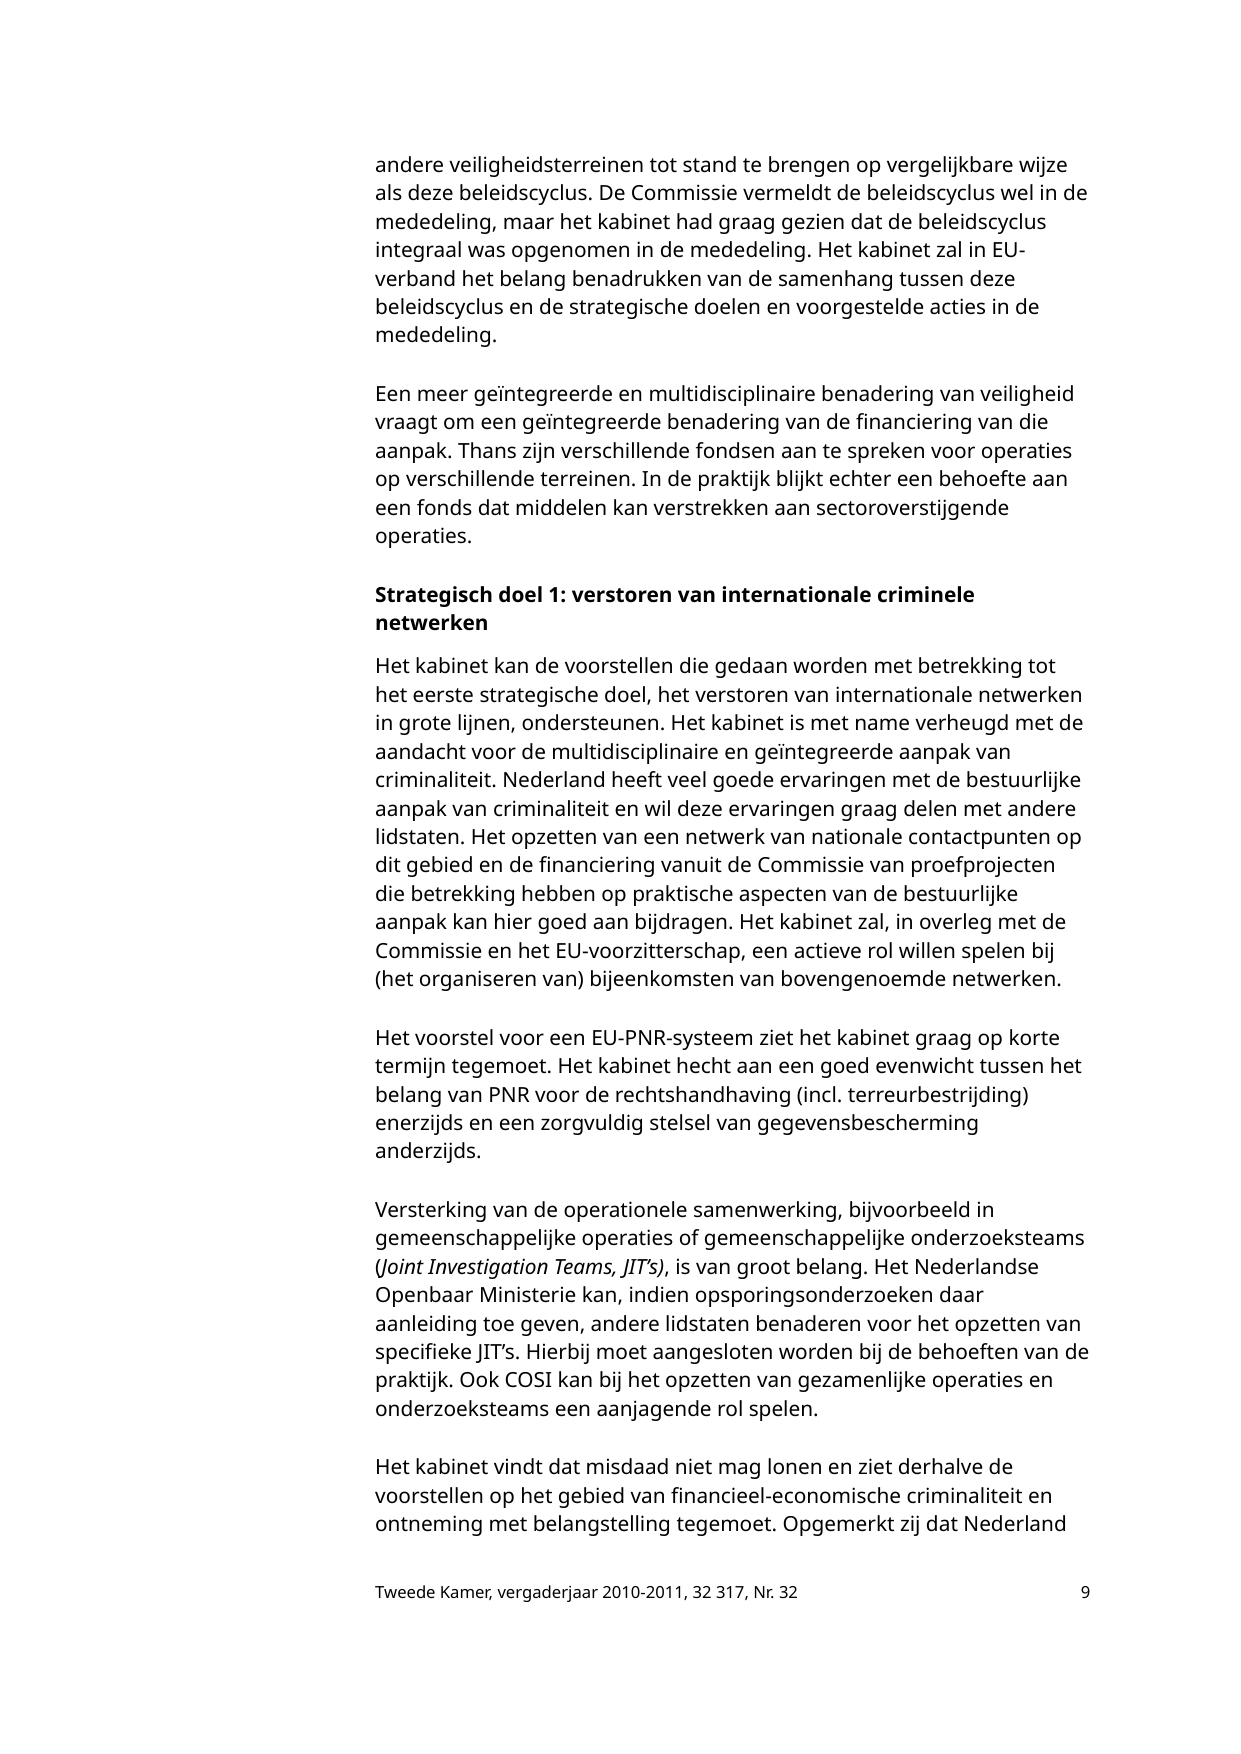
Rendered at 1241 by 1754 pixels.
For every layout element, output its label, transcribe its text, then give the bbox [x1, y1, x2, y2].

text Een meer geïntegreerde en multidisciplinaire benadering van veiligheid vraagt om een geïntegreerde benadering van de financiering van die aanpak. Thans zijn verschillende fondsen aan te spreken voor operaties op verschillende terreinen. In de praktijk blijkt echter een behoefte aan een fonds dat middelen kan verstrekken aan sectoroverstijgende operaties. [375, 379, 1090, 550]
text Strategisch doel 1: verstoren van internationale criminele netwerken [375, 580, 1090, 637]
text Het voorstel voor een EU-PNR-systeem ziet het kabinet graag op korte termijn tegemoet. Het kabinet hecht aan een goed evenwicht tussen het belang van PNR voor de rechtshandhaving (incl. terreurbestrijding) enerzijds en een zorgvuldig stelsel van gegevensbescherming anderzijds. [375, 1023, 1090, 1165]
text Versterking van de operationele samenwerking, bijvoorbeeld in gemeenschappelijke operaties of gemeenschappelijke onderzoeksteams (Joint Investigation Teams, JIT’s), is van groot belang. Het Nederlandse Openbaar Ministerie kan, indien opsporingsonderzoeken daar aanleiding toe geven, andere lidstaten benaderen voor het opzetten van specifieke JIT’s. Hierbij moet aangesloten worden bij de behoeften van de praktijk. Ook COSI kan bij het opzetten van gezamenlijke operaties en onderzoeksteams een aanjagende rol spelen. [375, 1195, 1090, 1422]
text Het kabinet kan de voorstellen die gedaan worden met betrekking tot het eerste strategische doel, het verstoren van internationale netwerken in grote lijnen, ondersteunen. Het kabinet is met name verheugd met de aandacht voor de multidisciplinaire en geïntegreerde aanpak van criminaliteit. Nederland heeft veel goede ervaringen met de bestuurlijke aanpak van criminaliteit en wil deze ervaringen graag delen met andere lidstaten. Het opzetten van een netwerk van nationale contactpunten op dit gebied en de financiering vanuit de Commissie van proefprojecten die betrekking hebben op praktische aspecten van de bestuurlijke aanpak kan hier goed aan bijdragen. Het kabinet zal, in overleg met de Commissie en het EU-voorzitterschap, een actieve rol willen spelen bij (het organiseren van) bijeenkomsten van bovengenoemde netwerken. [375, 652, 1090, 993]
text Het kabinet vindt dat misdaad niet mag lonen en ziet derhalve de voorstellen op het gebied van financieel-economische criminaliteit en ontneming met belangstelling tegemoet. Opgemerkt zij dat Nederland [375, 1452, 1090, 1538]
text andere veiligheidsterreinen tot stand te brengen op vergelijkbare wijze als deze beleidscyclus. De Commissie vermeldt de beleidscyclus wel in de mededeling, maar het kabinet had graag gezien dat de beleidscyclus integraal was opgenomen in de mededeling. Het kabinet zal in EU-verband het belang benadrukken van de samenhang tussen deze beleidscyclus en de strategische doelen en voorgestelde acties in de mededeling. [375, 150, 1090, 349]
